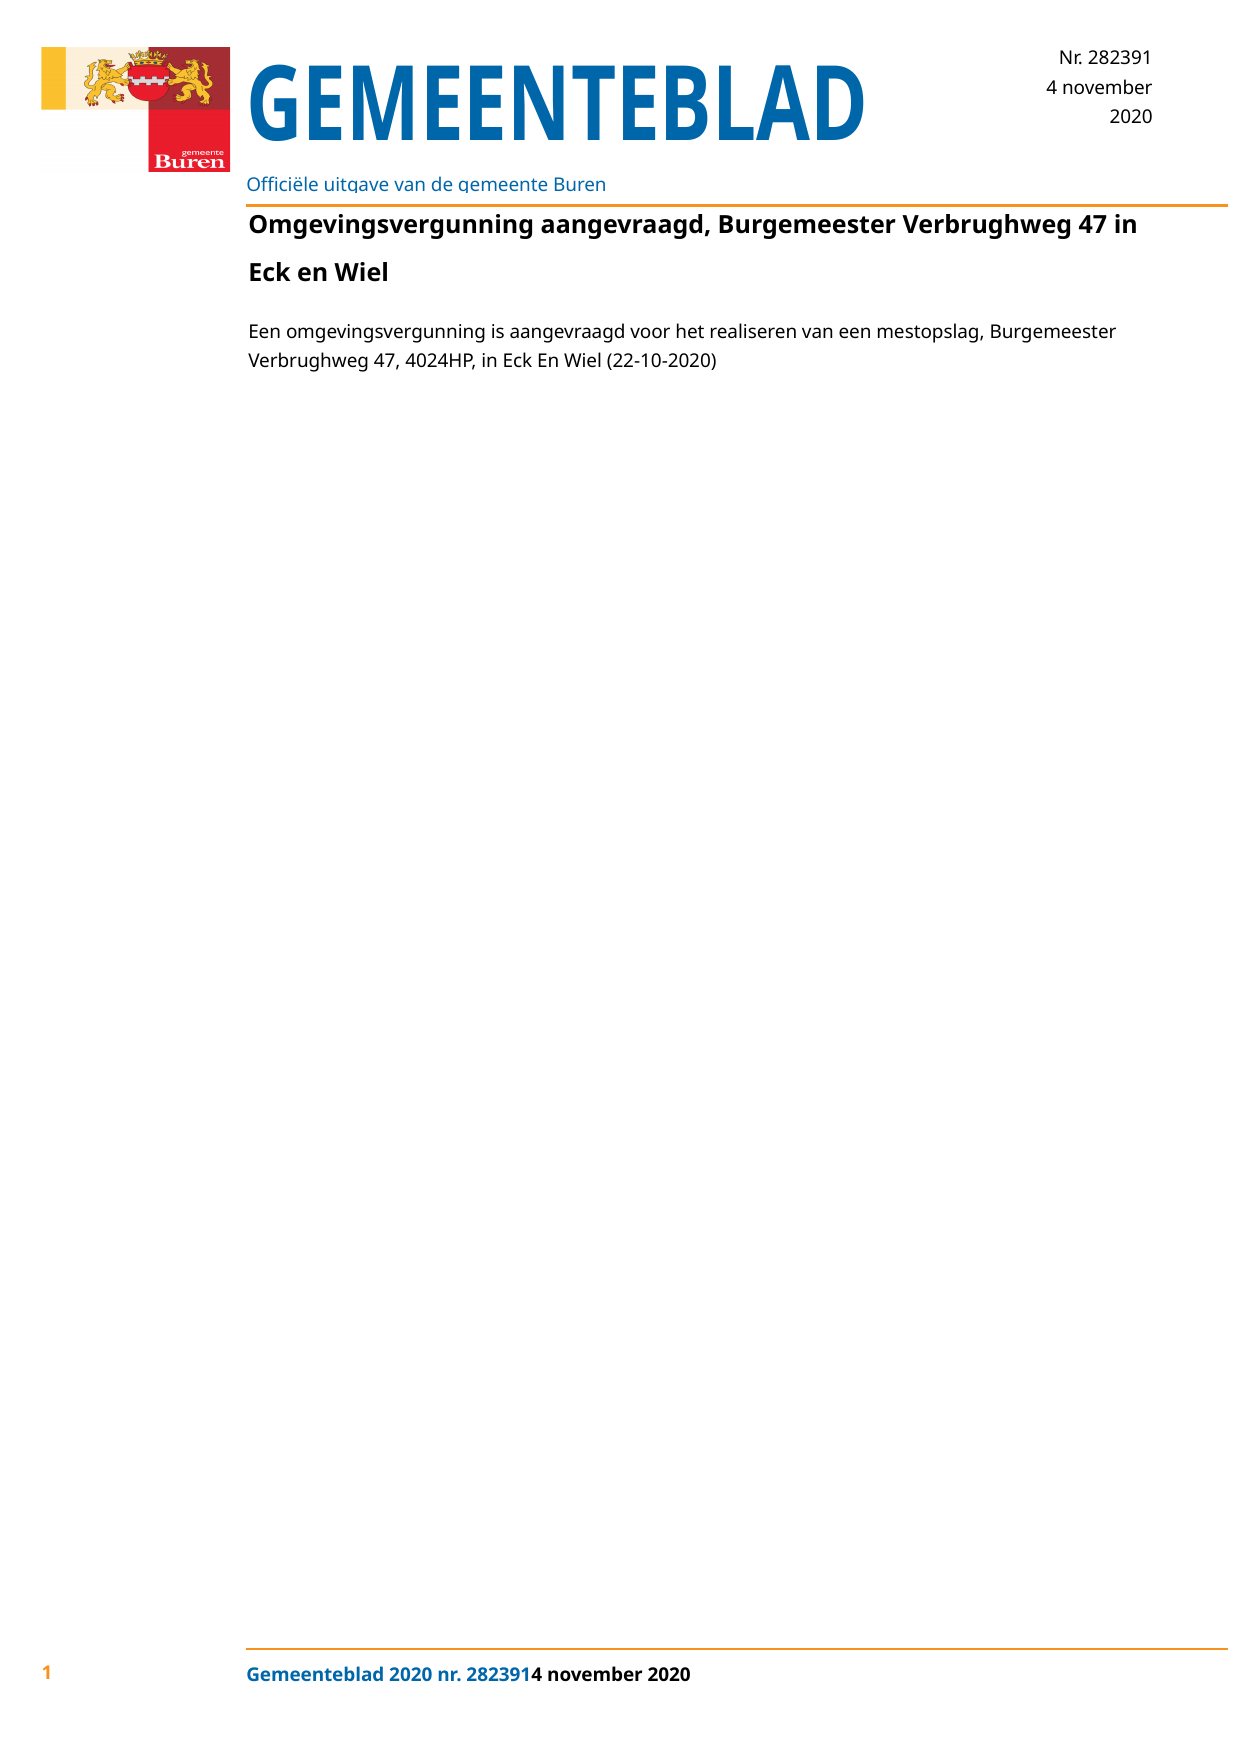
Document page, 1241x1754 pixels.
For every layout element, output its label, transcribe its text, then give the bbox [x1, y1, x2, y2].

picture [41, 47, 231, 172]
text Omgevingsvergunning aangevraagd, Burgemeester Verbrughweg 47 in Eck en Wiel [248, 207, 1152, 288]
text Een omgevingsvergunning is aangevraagd voor het realiseren van een mestopslag, Burgemeester Verbrughweg 47, 4024HP, in Eck En Wiel (22-10-2020) [248, 318, 1152, 373]
